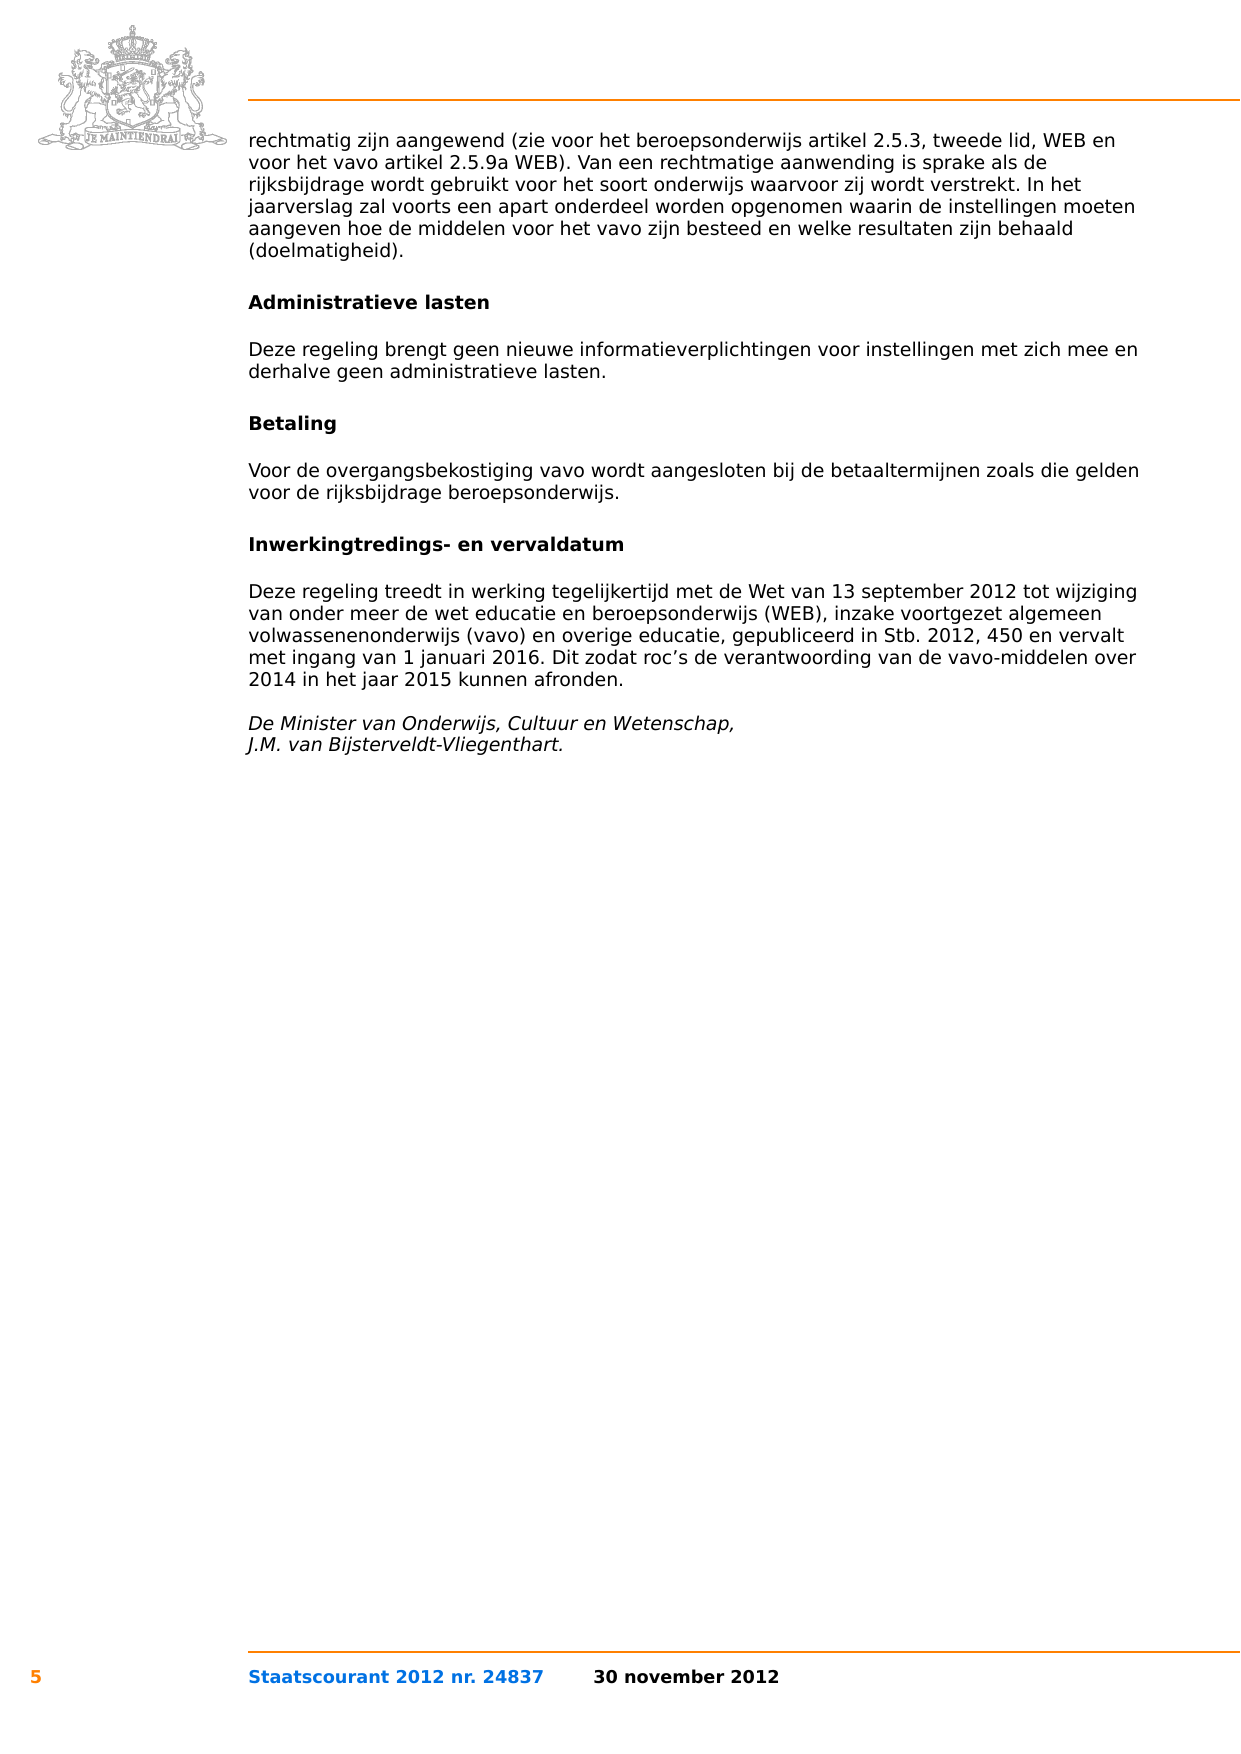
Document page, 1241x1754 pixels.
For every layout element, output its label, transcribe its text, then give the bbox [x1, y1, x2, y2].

text Voor de overgangsbekostiging vavo wordt aangesloten bij de betaaltermijnen zoals die gelden voor de rijksbijdrage beroepsonderwijs. [248, 460, 1163, 504]
text Deze regeling brengt geen nieuwe informatieverplichtingen voor instellingen met zich mee en derhalve geen administratieve lasten. [248, 339, 1163, 383]
text Deze regeling treedt in werking tegelijkertijd met de Wet van 13 september 2012 tot wijziging van onder meer de wet educatie en beroepsonderwijs (WEB), inzake voortgezet algemeen volwassenenonderwijs (vavo) en overige educatie, gepubliceerd in Stb. 2012, 450 en vervalt met ingang van 1 januari 2016. Dit zodat roc’s de verantwoording van de vavo-middelen over 2014 in het jaar 2015 kunnen afronden. [248, 581, 1163, 691]
subtitle Betaling [248, 413, 1163, 435]
text rechtmatig zijn aangewend (zie voor het beroepsonderwijs artikel 2.5.3, tweede lid, WEB en voor het vavo artikel 2.5.9a WEB). Van een rechtmatige aanwending is sprake als de rijksbijdrage wordt gebruikt voor het soort onderwijs waarvoor zij wordt verstrekt. In het jaarverslag zal voorts een apart onderdeel worden opgenomen waarin de instellingen moeten aangeven hoe de middelen voor het vavo zijn besteed en welke resultaten zijn behaald (doelmatigheid). [248, 130, 1163, 262]
picture [38, 25, 227, 150]
text De Minister van Onderwijs, Cultuur en Wetenschap, J.M. van Bijsterveldt-Vliegenthart. [248, 712, 1163, 756]
subtitle Administratieve lasten [248, 292, 1163, 314]
subtitle Inwerkingtredings- en vervaldatum [248, 534, 1163, 556]
